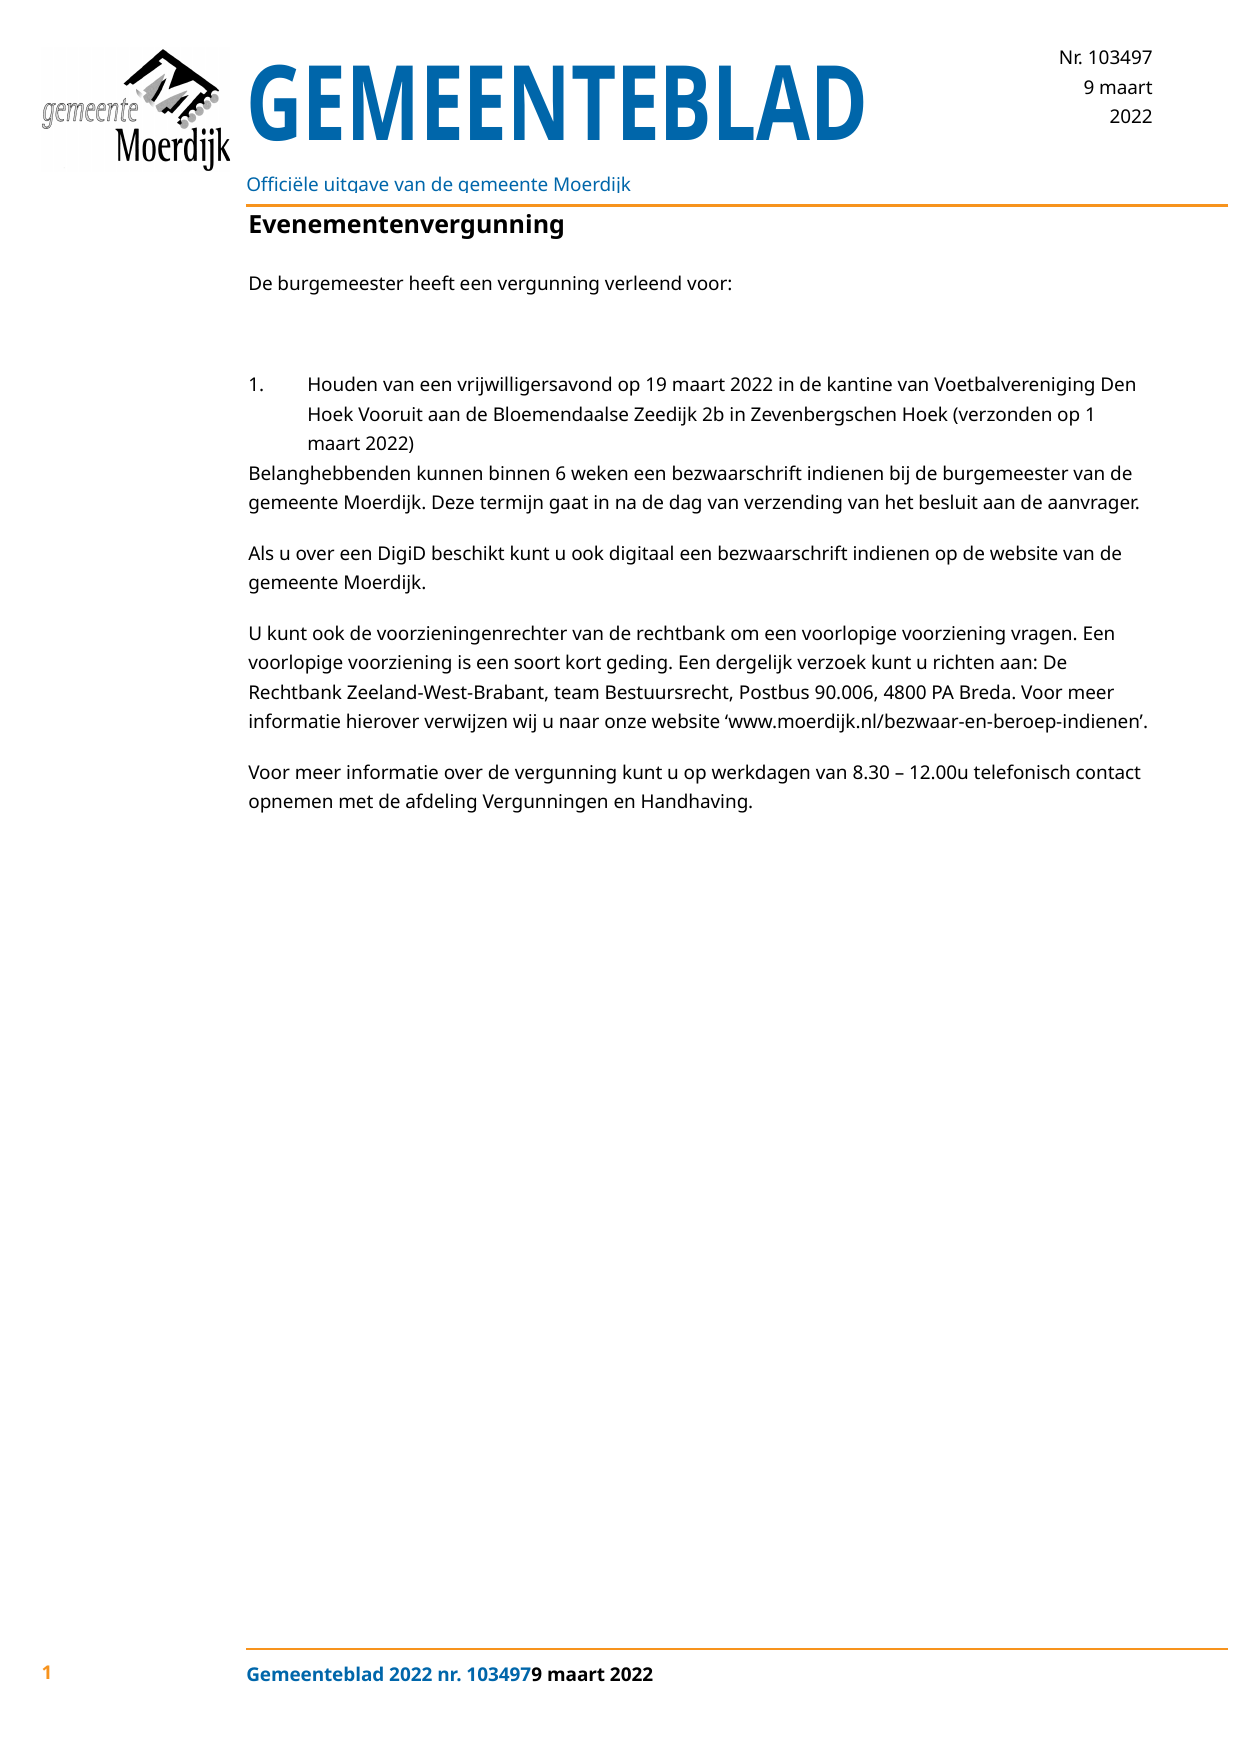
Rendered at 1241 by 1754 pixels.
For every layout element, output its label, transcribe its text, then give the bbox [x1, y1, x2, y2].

text Voor meer informatie over de vergunning kunt u op werkdagen van 8.30 – 12.00u telefonisch contact opnemen met de afdeling Vergunningen en Handhaving. [248, 759, 1152, 814]
text U kunt ook de voorzieningenrechter van de rechtbank om een voorlopige voorziening vragen. Een voorlopige voorziening is een soort kort geding. Een dergelijk verzoek kunt u richten aan: De Rechtbank Zeeland-West-Brabant, team Bestuursrecht, Postbus 90.006, 4800 PA Breda. Voor meer informatie hierover verwijzen wij u naar onze website ‘www.moerdijk.nl/bezwaar-en-beroep-indienen’. [248, 620, 1152, 734]
text Evenementenvergunning [248, 207, 1152, 241]
list Houden van een vrijwilligersavond op 19 maart 2022 in de kantine van Voetbalvereniging Den Hoek Vooruit aan de Bloemendaalse Zeedijk 2b in Zevenbergschen Hoek (verzonden op 1 maart 2022) [248, 371, 1152, 456]
text Als u over een DigiD beschikt kunt u ook digitaal een bezwaarschrift indienen op de website van de gemeente Moerdijk. [248, 540, 1152, 595]
picture [41, 47, 231, 172]
text De burgemeester heeft een ­vergunning verleend voor: [248, 270, 1152, 296]
text Belanghebbenden kunnen binnen 6 weken een bezwaarschrift indienen bij de burgemeester van de gemeente Moerdijk. Deze termijn gaat in na de dag van verzending van het besluit aan de aanvrager. [248, 460, 1152, 515]
